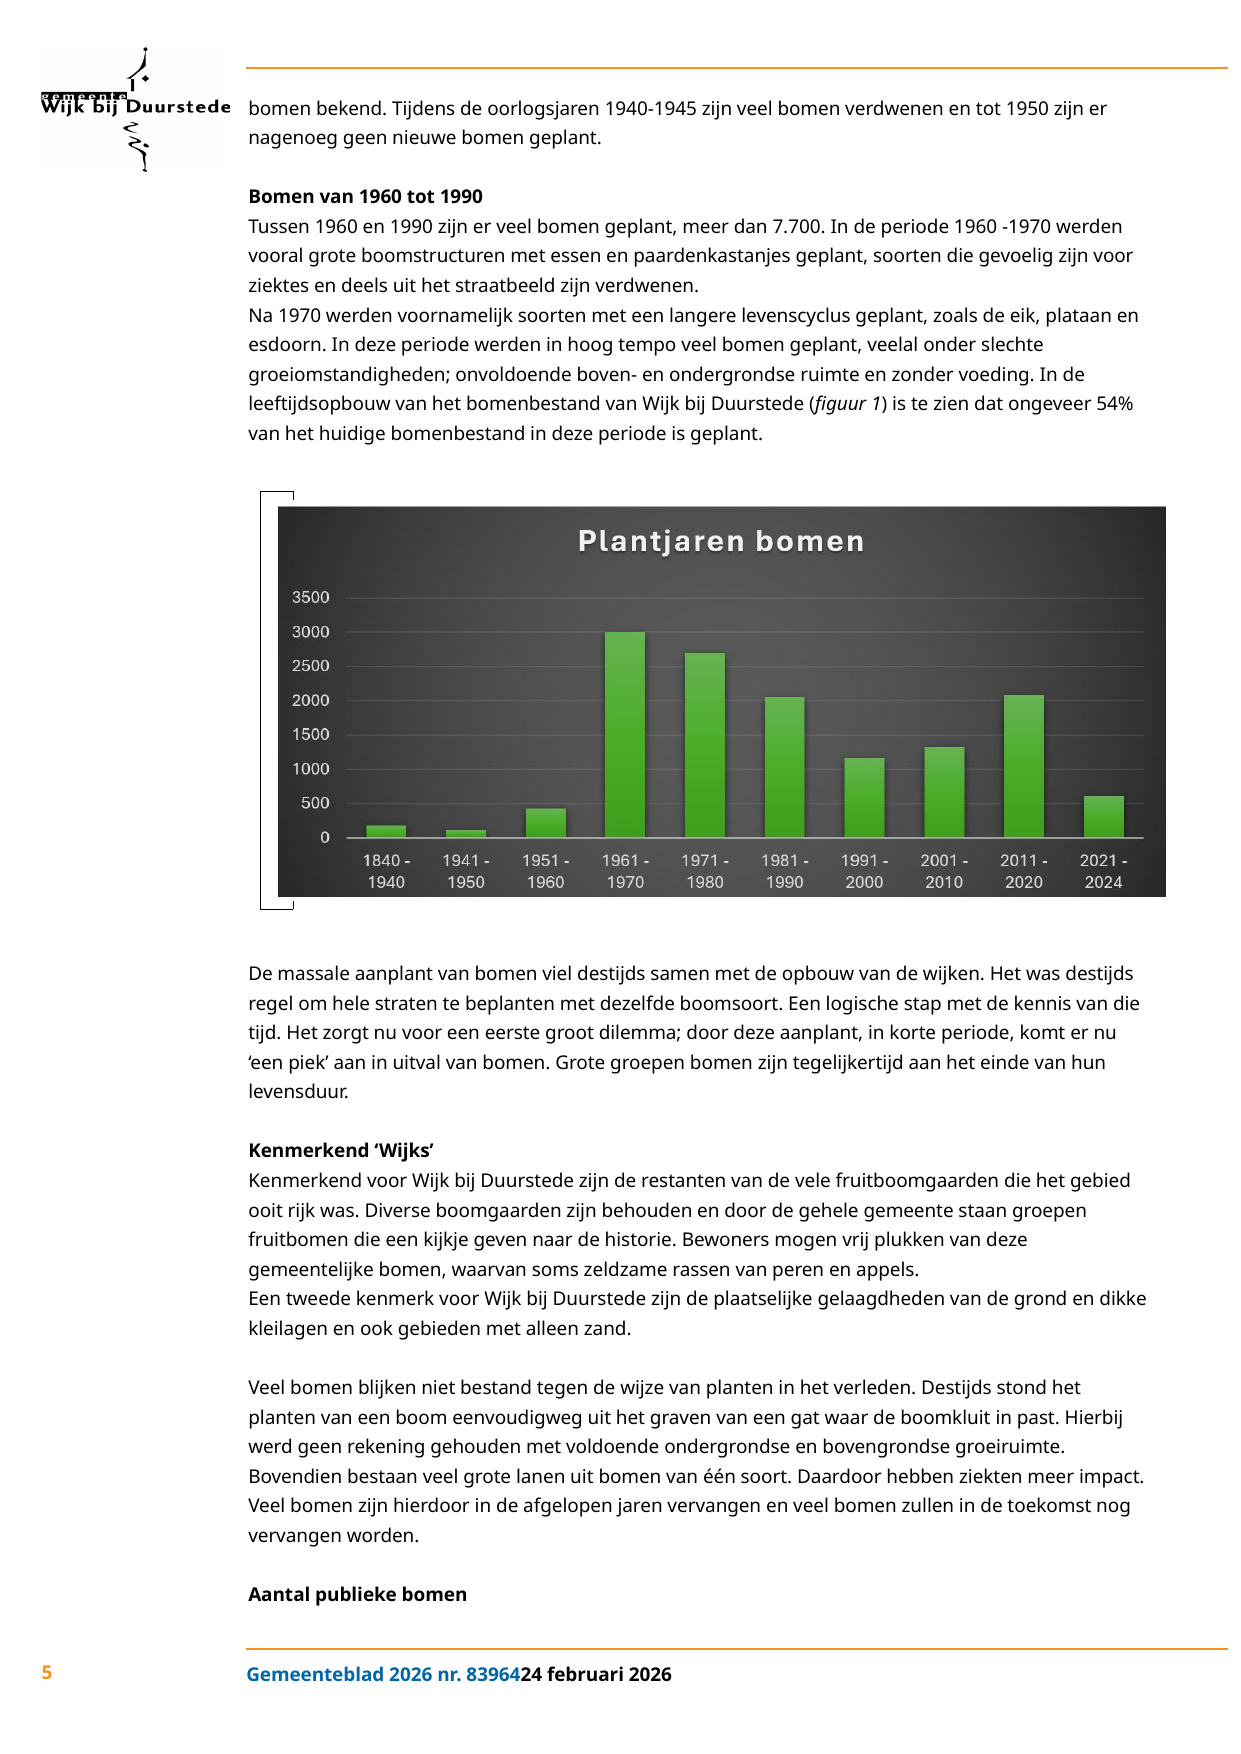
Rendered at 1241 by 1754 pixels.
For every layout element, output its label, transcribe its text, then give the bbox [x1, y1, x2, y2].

text Na 1970 werden voornamelijk soorten met een langere levenscyclus geplant, zoals de eik, plataan en esdoorn. In deze periode werden in hoog tempo veel bomen geplant, veelal onder slechte groeiomstandigheden; onvoldoende boven- en ondergrondse ruimte en zonder voeding. In de leeftijdsopbouw van het bomenbestand van Wijk bij Duurstede (figuur 1) is te zien dat ongeveer 54% van het huidige bomenbestand in deze periode is geplant. [248, 302, 1152, 446]
text Aantal publieke bomen [248, 1581, 1152, 1607]
text Veel bomen blijken niet bestand tegen de wijze van planten in het verleden. Destijds stond het planten van een boom eenvoudigweg uit het graven van een gat waar de boomkluit in past. Hierbij werd geen rekening gehouden met voldoende ondergrondse en bovengrondse groeiruimte. Bovendien bestaan veel grote lanen uit bomen van één soort. Daardoor hebben ziekten meer impact. Veel bomen zijn hierdoor in de afgelopen jaren vervangen en veel bomen zullen in de toekomst nog vervangen worden. [248, 1374, 1152, 1548]
text Tussen 1960 en 1990 zijn er veel bomen geplant, meer dan 7.700. In de periode 1960 -1970 werden vooral grote boomstructuren met essen en paardenkastanjes geplant, soorten die gevoelig zijn voor ziektes en deels uit het straatbeeld zijn verdwenen. [248, 213, 1152, 298]
text Kenmerkend voor Wijk bij Duurstede zijn de restanten van de vele fruitboomgaarden die het gebied ooit rijk was. Diverse boomgaarden zijn behouden en door de gehele gemeente staan groepen fruitbomen die een kijkje geven naar de historie. Bewoners mogen vrij plukken van deze gemeentelijke bomen, waarvan soms zeldzame rassen van peren en appels. [248, 1167, 1152, 1282]
picture [41, 47, 231, 172]
text Kenmerkend ‘Wijks’ [248, 1138, 1152, 1163]
text Een tweede kenmerk voor Wijk bij Duurstede zijn de plaatselijke gelaagdheden van de grond en dikke kleilagen en ook gebieden met alleen zand. [248, 1286, 1152, 1341]
text De massale aanplant van bomen viel destijds samen met de opbouw van de wijken. Het was destijds regel om hele straten te beplanten met dezelfde boomsoort. Een logische stap met de kennis van die tijd. Het zorgt nu voor een eerste groot dilemma; door deze aanplant, in korte periode, komt er nu ‘een piek’ aan in uitval van bomen. Grote groepen bomen zijn tegelijkertijd aan het einde van hun levensduur. [248, 960, 1152, 1104]
picture [268, 500, 1173, 901]
text Bomen van 1960 tot 1990 [248, 183, 1152, 209]
text bomen bekend. Tijdens de oorlogsjaren 1940-1945 zijn veel bomen verdwenen en tot 1950 zijn er nagenoeg geen nieuwe bomen geplant. [248, 95, 1152, 150]
